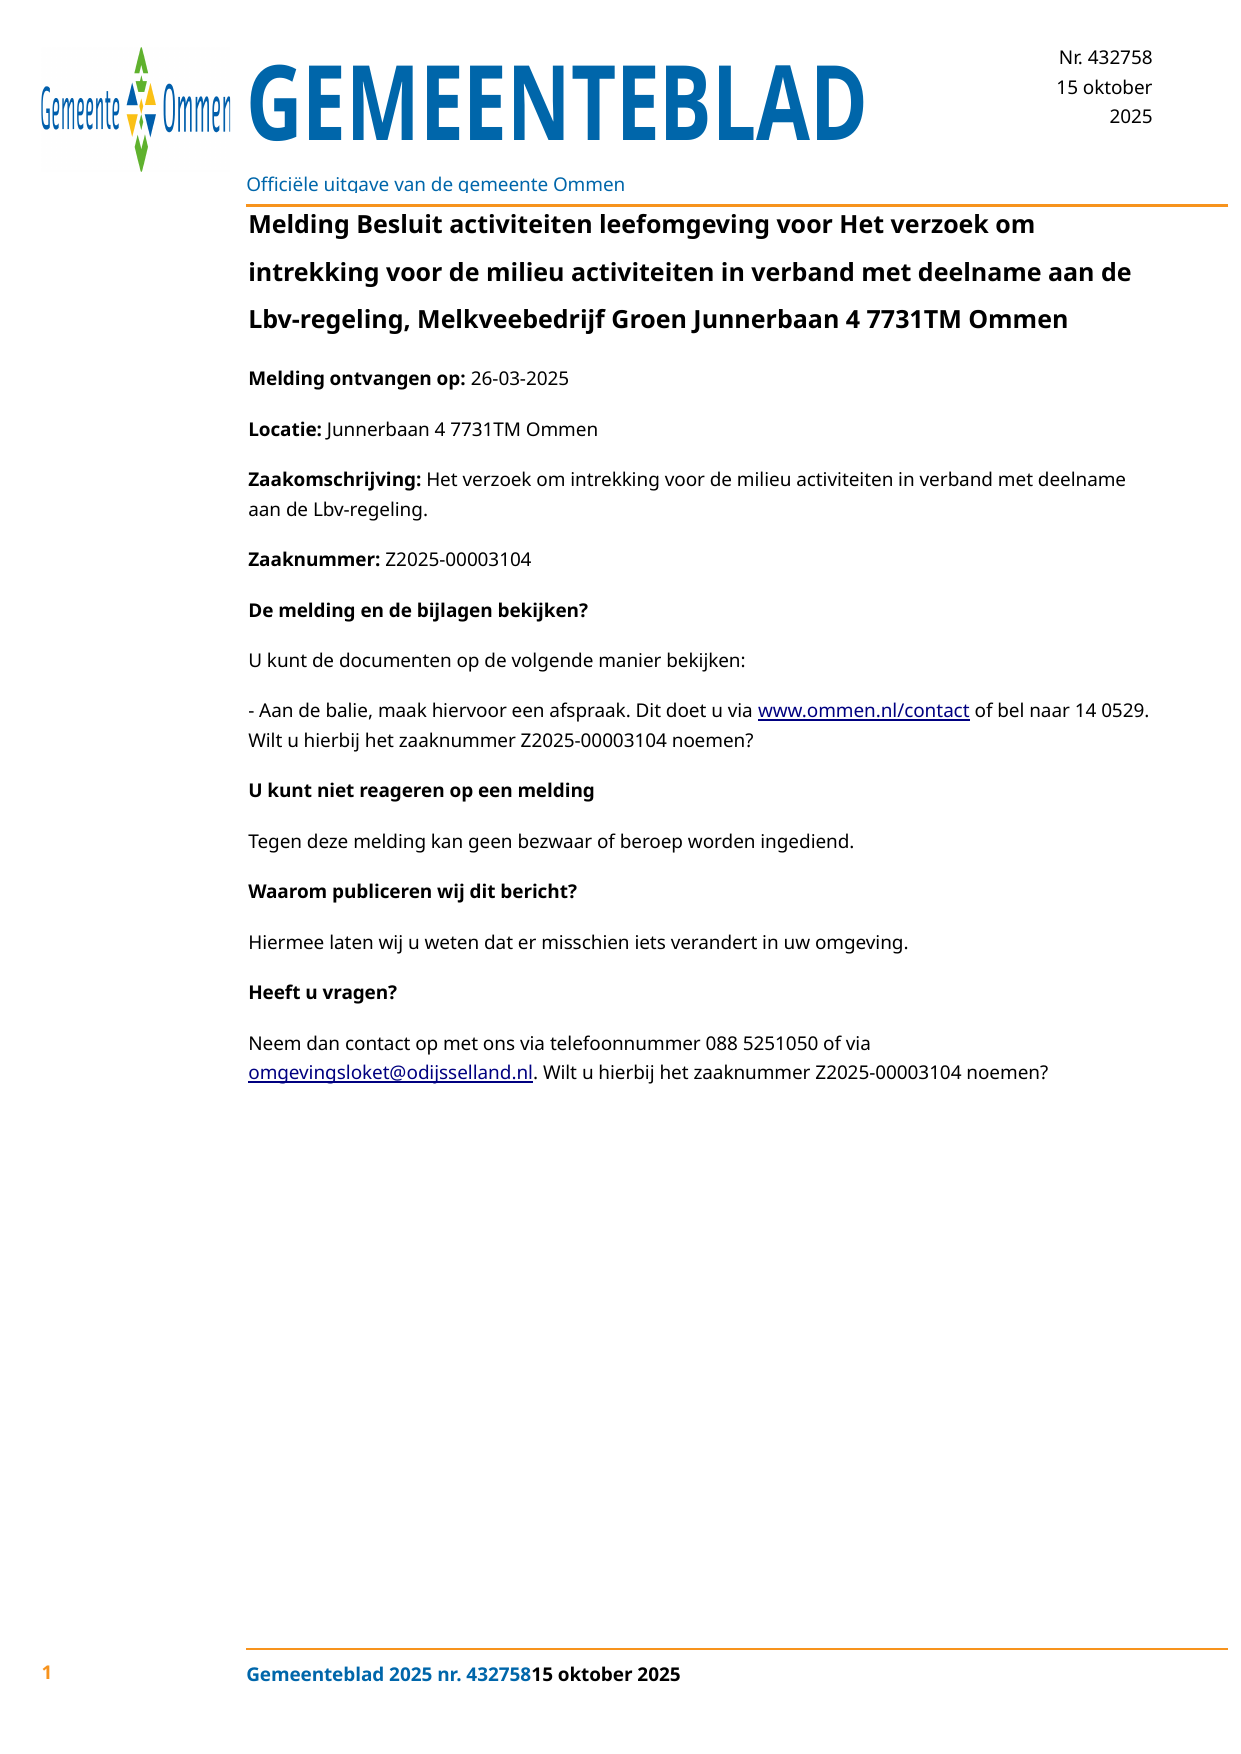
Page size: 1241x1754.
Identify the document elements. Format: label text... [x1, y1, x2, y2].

text U kunt niet reageren op een melding [248, 778, 1152, 803]
text Zaakomschrijving: Het verzoek om intrekking voor de milieu activiteiten in verband met deelname aan de Lbv-regeling. [248, 466, 1152, 522]
text Neem dan contact op met ons via telefoonnummer 088 5251050 of via omgevingsloket@odijsselland.nl. Wilt u hierbij het zaaknummer Z2025-00003104 noemen? [248, 1030, 1152, 1085]
text - Aan de balie, maak hiervoor een afspraak. Dit doet u via www.ommen.nl/contact of bel naar 14 0529. Wilt u hierbij het zaaknummer Z2025-00003104 noemen? [248, 698, 1152, 753]
text Zaaknummer: Z2025-00003104 [248, 546, 1152, 572]
text Melding ontvangen op: 26-03-2025 [248, 366, 1152, 391]
picture [41, 47, 231, 172]
text U kunt de documenten op de volgende manier bekijken: [248, 647, 1152, 673]
text Waarom publiceren wij dit bericht? [248, 878, 1152, 904]
text Locatie: Junnerbaan 4 7731TM Ommen [248, 416, 1152, 442]
text Melding Besluit activiteiten leefomgeving voor Het verzoek om intrekking voor de milieu activiteiten in verband met deelname aan de Lbv-regeling, Melkveebedrijf Groen Junnerbaan 4 7731TM Ommen [248, 207, 1152, 336]
text Hiermee laten wij u weten dat er misschien iets verandert in uw omgeving. [248, 929, 1152, 954]
text De melding en de bijlagen bekijken? [248, 597, 1152, 622]
text Heeft u vragen? [248, 979, 1152, 1005]
text Tegen deze melding kan geen bezwaar of beroep worden ingediend. [248, 828, 1152, 854]
